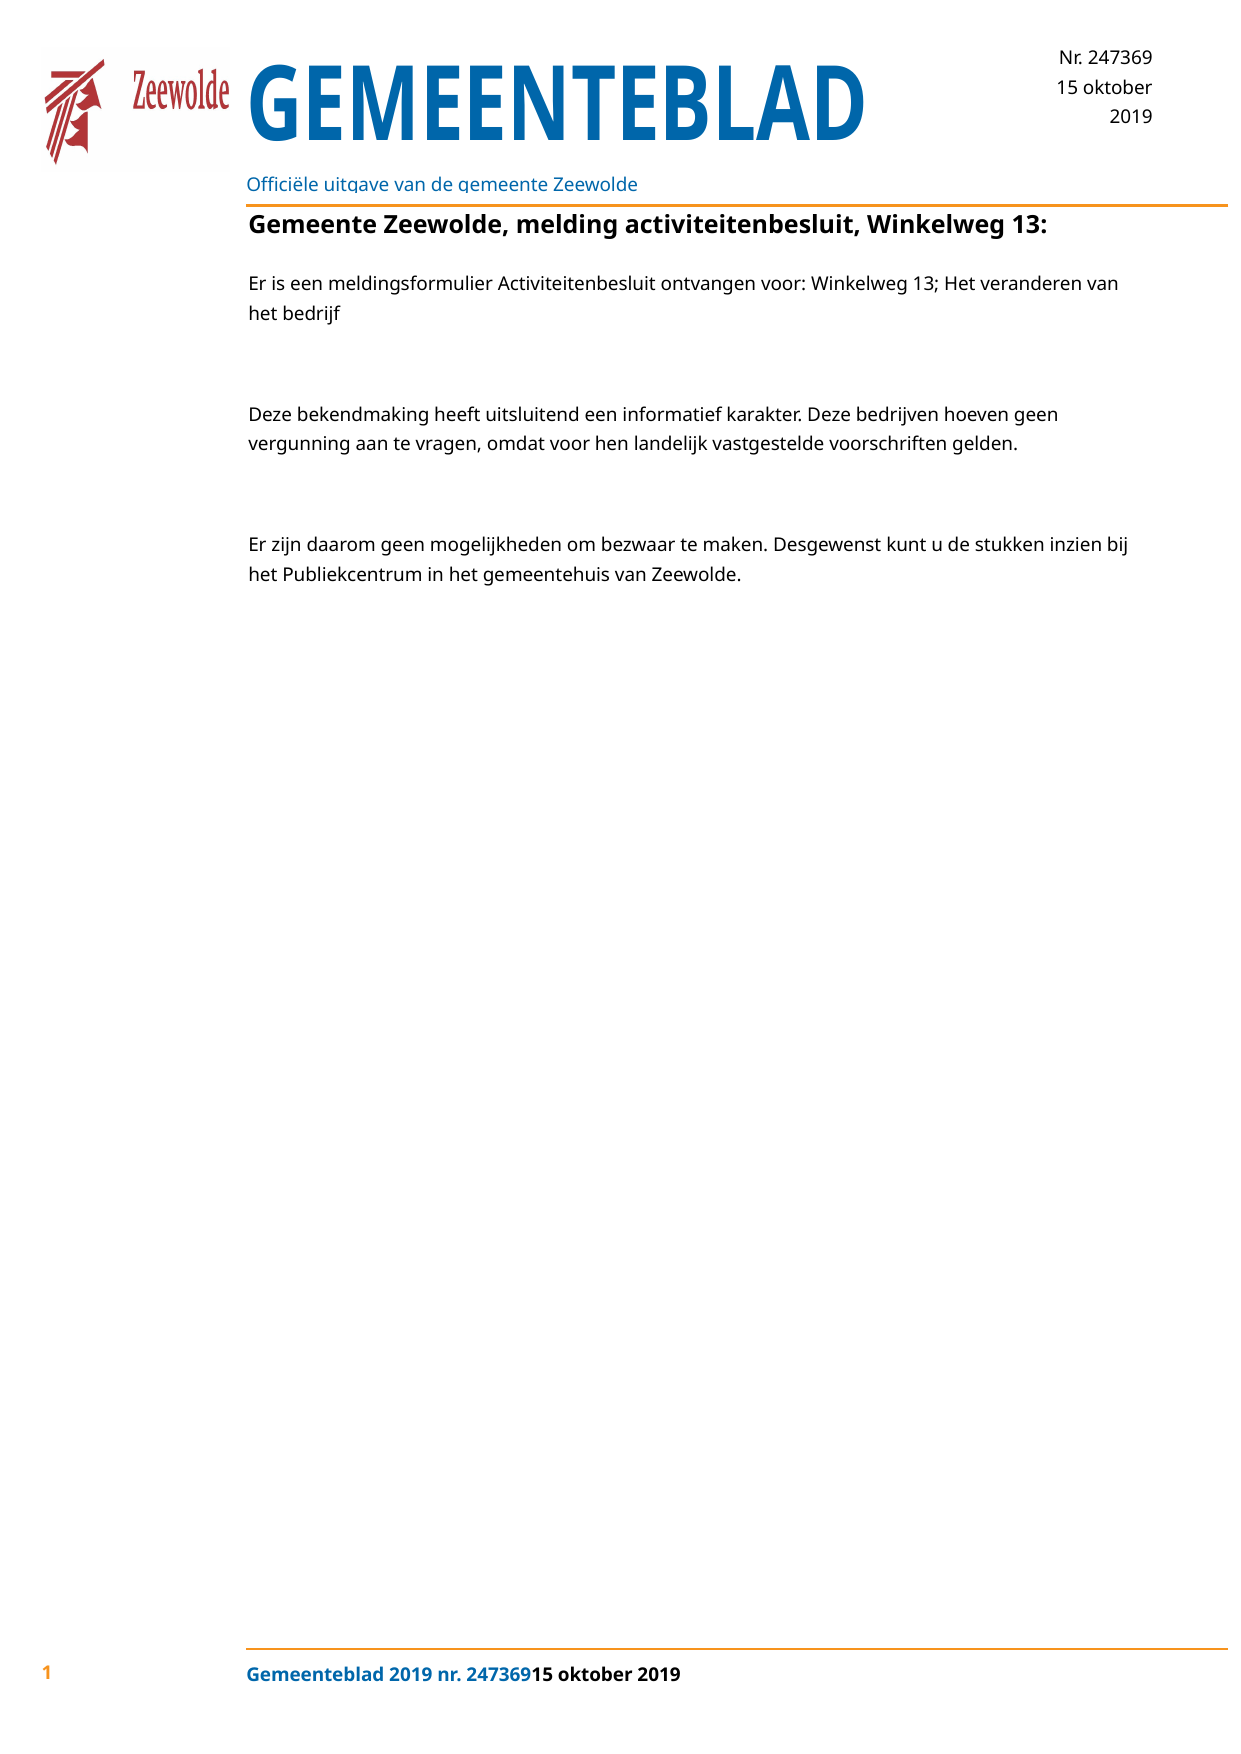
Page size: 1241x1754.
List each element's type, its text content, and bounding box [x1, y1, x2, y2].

text Deze bekendmaking heeft uitsluitend een informatief karakter. Deze bedrijven hoeven geen vergunning aan te vragen, omdat voor hen landelijk vastgestelde voorschriften gelden. [248, 401, 1152, 456]
picture [41, 47, 231, 172]
text Er is een meldingsformulier Activiteitenbesluit ontvangen voor: Winkelweg 13; Het veranderen van het bedrijf [248, 270, 1152, 326]
text Gemeente Zeewolde, melding activiteitenbesluit, Winkelweg 13: [248, 207, 1152, 241]
text Er zijn daarom geen mogelijkheden om bezwaar te maken. Desgewenst kunt u de stukken inzien bij het Publiekcentrum in het gemeentehuis van Zeewolde. [248, 531, 1152, 586]
